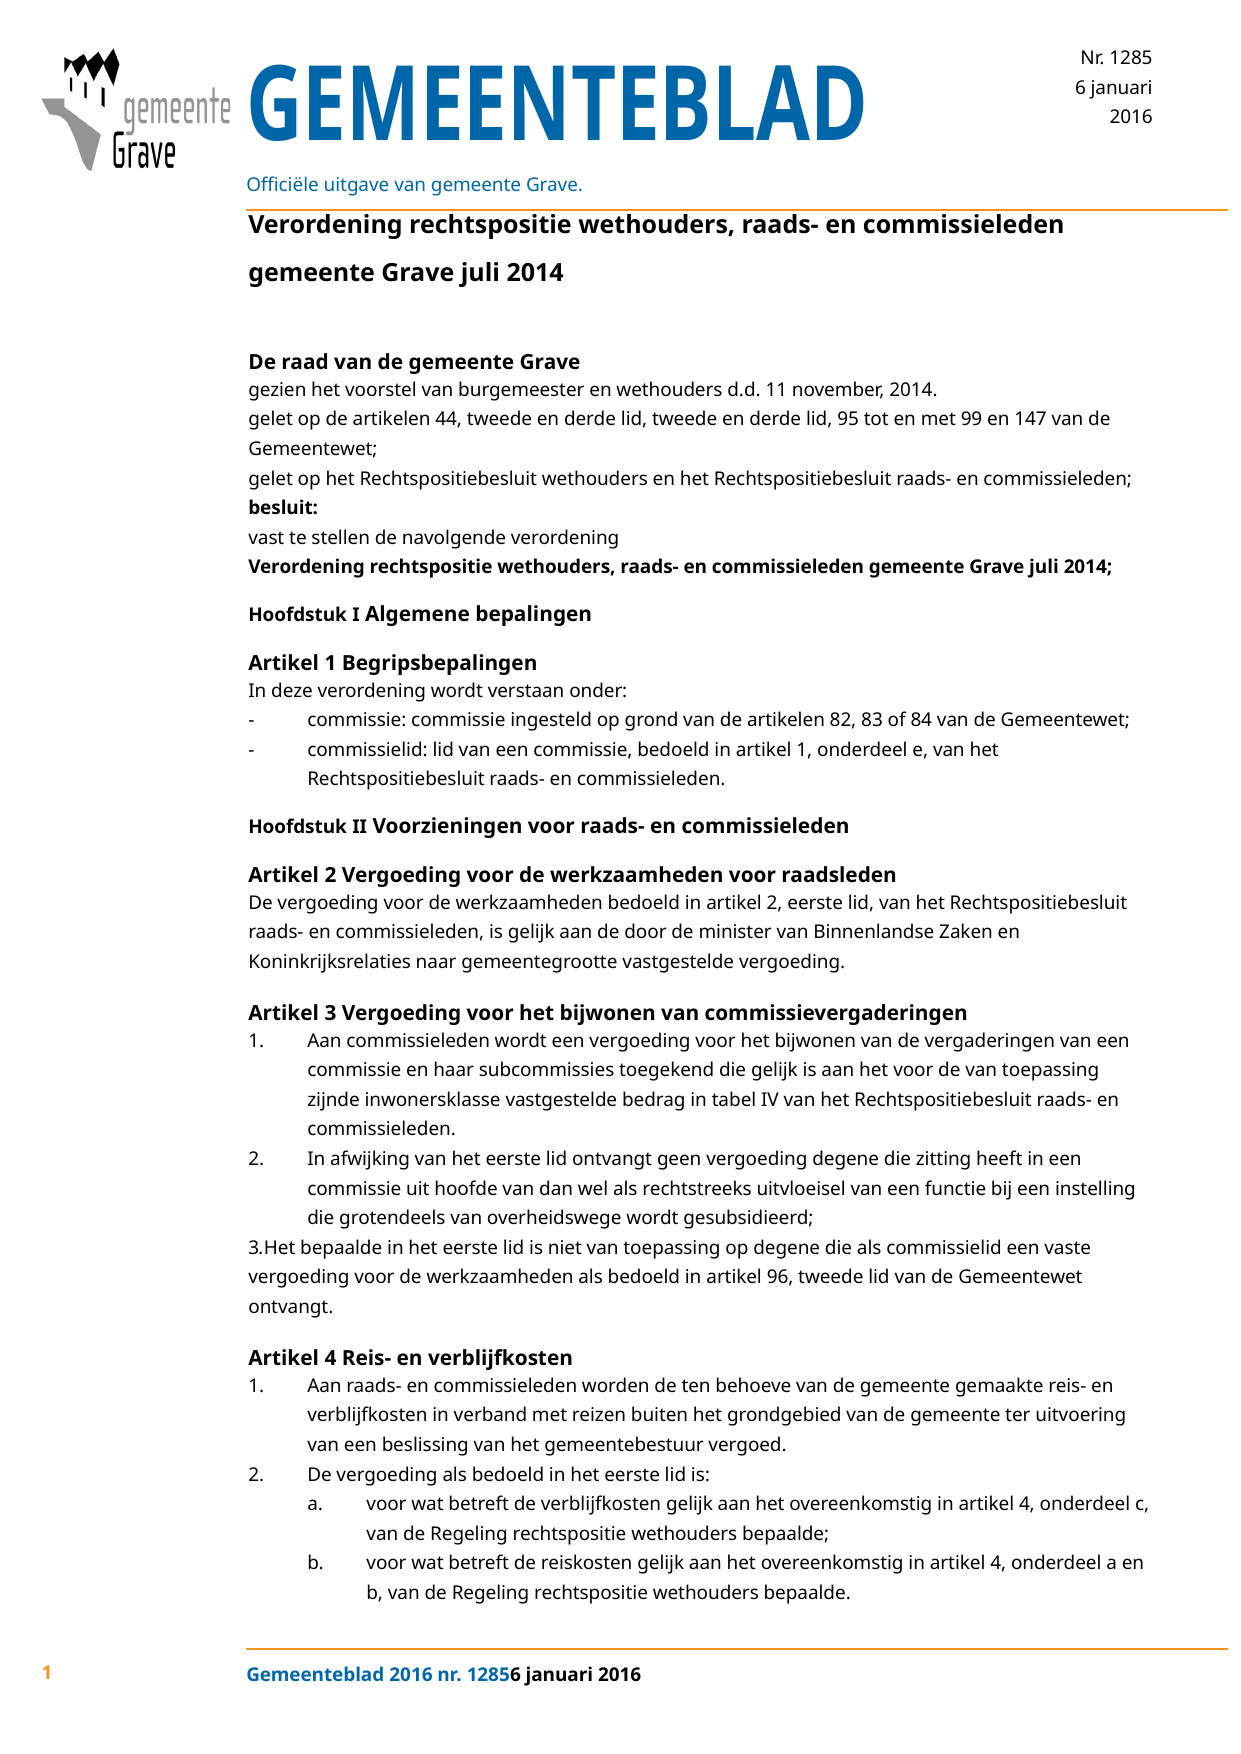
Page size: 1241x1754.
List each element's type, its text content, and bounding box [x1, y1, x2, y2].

text Artikel 1 Begripsbepalingen [248, 648, 1152, 677]
text Verordening rechtspositie wethouders, raads- en commissieleden gemeente Grave juli 2014; [248, 553, 1152, 579]
list Aan commissieleden wordt een vergoeding voor het bijwonen van de vergaderingen van een commissie en haar subcommissies toegekend die gelijk is aan het voor de van toepassing zijnde inwonersklasse vastgestelde bedrag in tabel IV van het Rechtspositiebesluit raads- en commissieleden. [248, 1027, 1152, 1141]
text Verordening rechtspositie wethouders, raads- en commissieleden gemeente Grave juli 2014 [248, 211, 1152, 288]
list In afwijking van het eerste lid ontvangt geen vergoeding degene die zitting heeft in een commissie uit hoofde van dan wel als rechtstreeks uitvloeisel van een functie bij een instelling die grotendeels van overheidswege wordt gesubsidieerd; [248, 1145, 1152, 1230]
list voor wat betreft de verblijfkosten gelijk aan het overeenkomstig in artikel 4, onderdeel c, van de Regeling rechtspositie wethouders bepaalde; [307, 1490, 1152, 1546]
text Artikel 3 Vergoeding voor het bijwonen van commissievergaderingen [248, 998, 1152, 1027]
text In deze verordening wordt verstaan onder: [248, 677, 1152, 702]
text Artikel 4 Reis- en verblijfkosten [248, 1343, 1152, 1372]
list commissielid: lid van een commissie, bedoeld in artikel 1, onderdeel e, van het Rechtspositiebesluit raads- en commissieleden. [248, 736, 1152, 791]
list De vergoeding als bedoeld in het eerste lid is: [248, 1461, 1152, 1486]
text Hoofdstuk II Voorzieningen voor raads- en commissieleden [248, 811, 1152, 839]
text Hoofdstuk I Algemene bepalingen [248, 599, 1152, 627]
text Artikel 2 Vergoeding voor de werkzaamheden voor raadsleden [248, 860, 1152, 889]
list Aan raads- en commissieleden worden de ten behoeve van de gemeente gemaakte reis- en verblijfkosten in verband met reizen buiten het grondgebied van de gemeente ter uitvoering van een beslissing van het gemeentebestuur vergoed. [248, 1372, 1152, 1457]
picture [41, 47, 231, 172]
list commissie: commissie ingesteld op grond van de artikelen 82, 83 of 84 van de Gemeentewet; [248, 706, 1152, 732]
text De raad van de gemeente Grave [248, 347, 1152, 376]
text gelet op de artikelen 44, tweede en derde lid, tweede en derde lid, 95 tot en met 99 en 147 van de Gemeentewet; [248, 406, 1152, 461]
list voor wat betreft de reiskosten gelijk aan het overeenkomstig in artikel 4, onderdeel a en b, van de Regeling rechtspositie wethouders bepaalde. [307, 1549, 1152, 1605]
text besluit: [248, 494, 1152, 520]
text De vergoeding voor de werkzaamheden bedoeld in artikel 2, eerste lid, van het Rechtspositiebesluit raads- en commissieleden, is gelijk aan de door de minister van Binnenlandse Zaken en Koninkrijksrelaties naar gemeentegrootte vastgestelde vergoeding. [248, 889, 1152, 974]
text gezien het voorstel van burgemeester en wethouders d.d. 11 november, 2014. [248, 376, 1152, 402]
text vast te stellen de navolgende verordening [248, 524, 1152, 549]
text gelet op het Rechtspositiebesluit wethouders en het Rechtspositiebesluit raads- en commissieleden; [248, 465, 1152, 490]
text 3.Het bepaalde in het eerste lid is niet van toepassing op degene die als commissielid een vaste vergoeding voor de werkzaamheden als bedoeld in artikel 96, tweede lid van de Gemeentewet ontvangt. [248, 1234, 1152, 1319]
